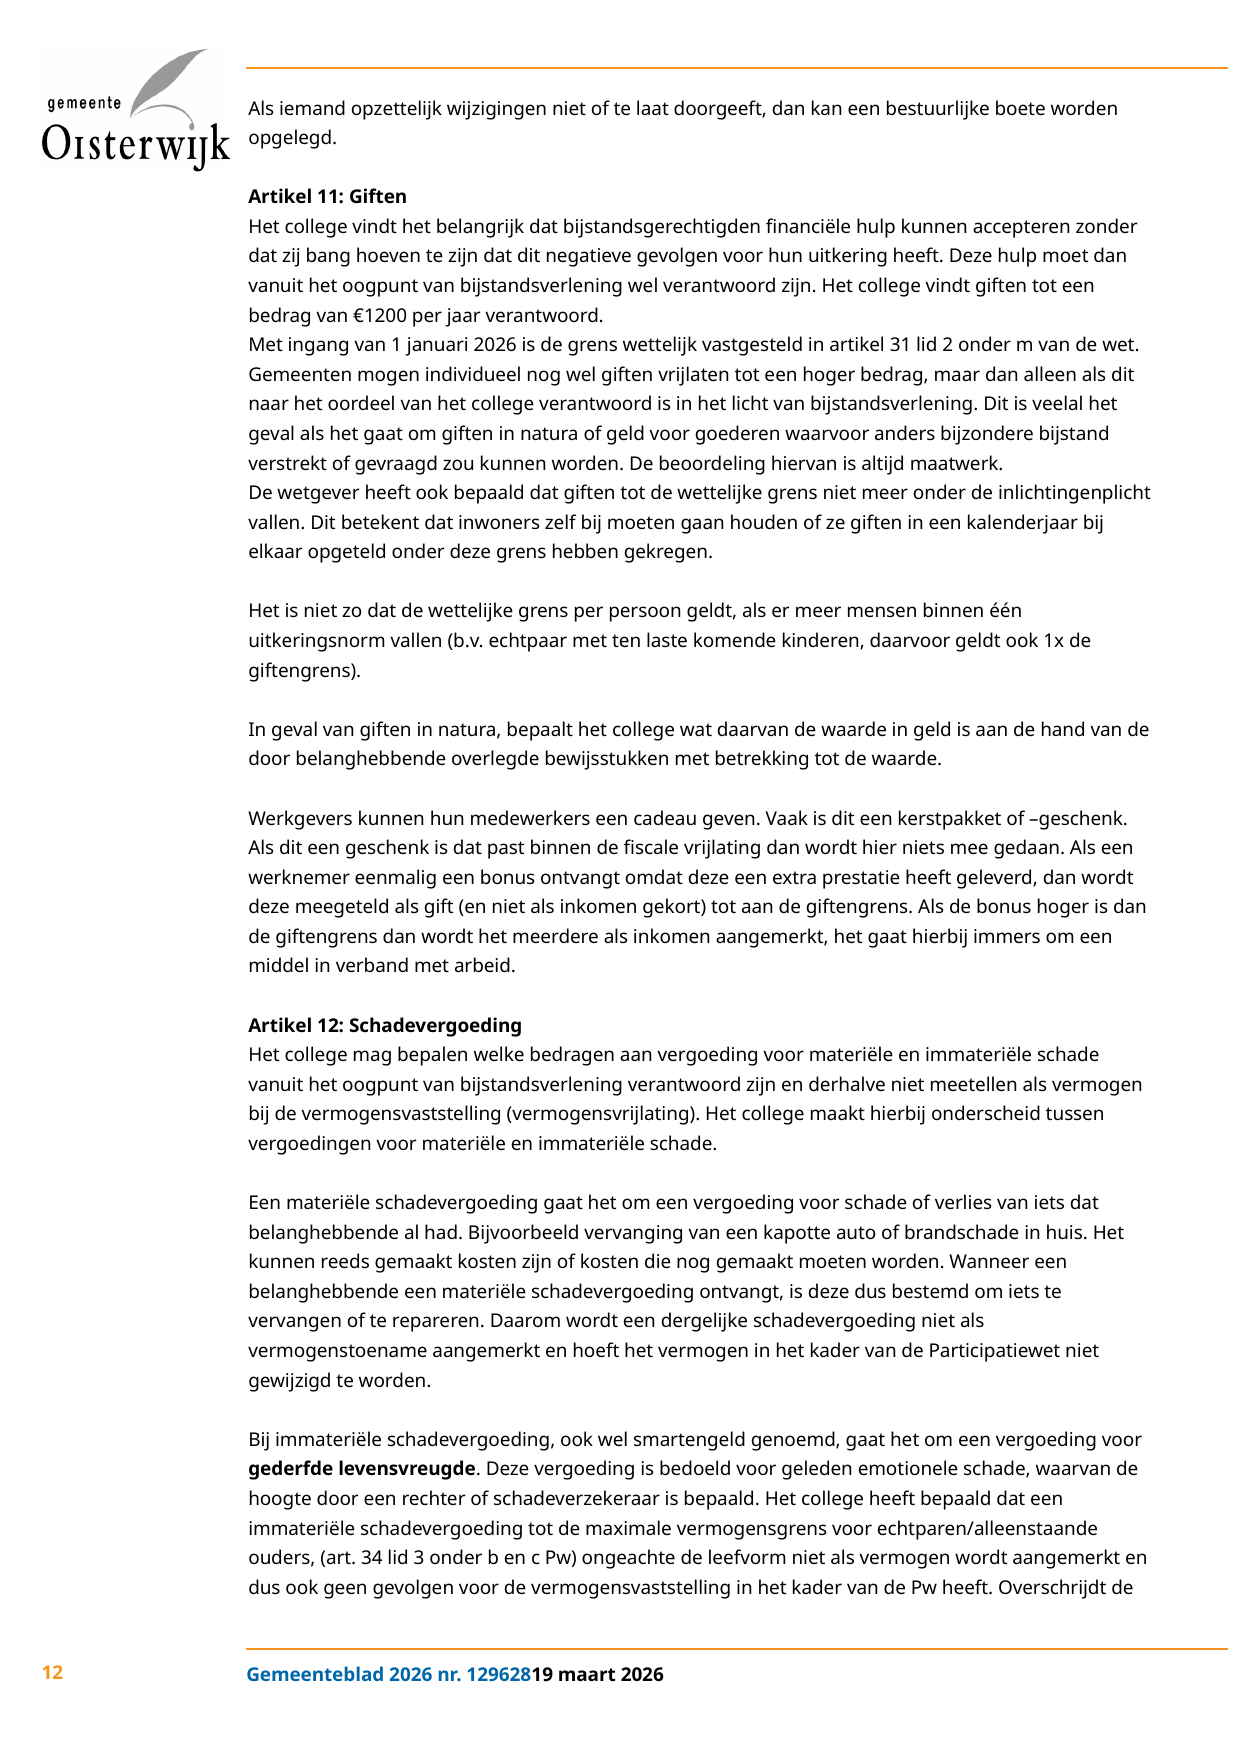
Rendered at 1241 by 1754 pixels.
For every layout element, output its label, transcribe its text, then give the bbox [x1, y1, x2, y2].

text Artikel 11: Giften [248, 183, 1152, 209]
text Een materiële schadevergoeding gaat het om een vergoeding voor schade of verlies van iets dat belanghebbende al had. Bijvoorbeeld vervanging van een kapotte auto of brandschade in huis. Het kunnen reeds gemaakt kosten zijn of kosten die nog gemaakt moeten worden. Wanneer een belanghebbende een materiële schadevergoeding ontvangt, is deze dus bestemd om iets te vervangen of te repareren. Daarom wordt een dergelijke schadevergoeding niet als vermogenstoename aangemerkt en hoeft het vermogen in het kader van de Participatiewet niet gewijzigd te worden. [248, 1189, 1152, 1393]
text Het college mag bepalen welke bedragen aan vergoeding voor materiële en immateriële schade vanuit het oogpunt van bijstandsverlening verantwoord zijn en derhalve niet meetellen als vermogen bij de vermogensvaststelling (vermogensvrijlating). Het college maakt hierbij onderscheid tussen vergoedingen voor materiële en immateriële schade. [248, 1041, 1152, 1156]
text Het is niet zo dat de wettelijke grens per persoon geldt, als er meer mensen binnen één uitkeringsnorm vallen (b.v. echtpaar met ten laste komende kinderen, daarvoor geldt ook 1x de giftengrens). [248, 598, 1152, 683]
text Bij immateriële schadevergoeding, ook wel smartengeld genoemd, gaat het om een vergoeding voor gederfde levensvreugde. Deze vergoeding is bedoeld voor geleden emotionele schade, waarvan de hoogte door een rechter of schadeverzekeraar is bepaald. Het college heeft bepaald dat een immateriële schadevergoeding tot de maximale vermogensgrens voor echtparen/alleenstaande ouders, (art. 34 lid 3 onder b en c Pw) ongeachte de leefvorm niet als vermogen wordt aangemerkt en dus ook geen gevolgen voor de vermogensvaststelling in het kader van de Pw heeft. Overschrijdt de [248, 1426, 1152, 1600]
text Werkgevers kunnen hun medewerkers een cadeau geven. Vaak is dit een kerstpakket of –geschenk. Als dit een geschenk is dat past binnen de fiscale vrijlating dan wordt hier niets mee gedaan. Als een werknemer eenmalig een bonus ontvangt omdat deze een extra prestatie heeft geleverd, dan wordt deze meegeteld als gift (en niet als inkomen gekort) tot aan de giftengrens. Als de bonus hoger is dan de giftengrens dan wordt het meerdere als inkomen aangemerkt, het gaat hierbij immers om een middel in verband met arbeid. [248, 805, 1152, 978]
text Het college vindt het belangrijk dat bijstandsgerechtigden financiële hulp kunnen accepteren zonder dat zij bang hoeven te zijn dat dit negatieve gevolgen voor hun uitkering heeft. Deze hulp moet dan vanuit het oogpunt van bijstandsverlening wel verantwoord zijn. Het college vindt giften tot een bedrag van €1200 per jaar verantwoord. [248, 213, 1152, 328]
text De wetgever heeft ook bepaald dat giften tot de wettelijke grens niet meer onder de inlichtingenplicht vallen. Dit betekent dat inwoners zelf bij moeten gaan houden of ze giften in een kalenderjaar bij elkaar opgeteld onder deze grens hebben gekregen. [248, 479, 1152, 564]
text Met ingang van 1 januari 2026 is de grens wettelijk vastgesteld in artikel 31 lid 2 onder m van de wet. Gemeenten mogen individueel nog wel giften vrijlaten tot een hoger bedrag, maar dan alleen als dit naar het oordeel van het college verantwoord is in het licht van bijstandsverlening. Dit is veelal het geval als het gaat om giften in natura of geld voor goederen waarvoor anders bijzondere bijstand verstrekt of gevraagd zou kunnen worden. De beoordeling hiervan is altijd maatwerk. [248, 331, 1152, 476]
text In geval van giften in natura, bepaalt het college wat daarvan de waarde in geld is aan de hand van de door belanghebbende overlegde bewijsstukken met betrekking tot de waarde. [248, 716, 1152, 771]
picture [41, 47, 231, 172]
text Artikel 12: Schadevergoeding [248, 1012, 1152, 1038]
text Als iemand opzettelijk wijzigingen niet of te laat doorgeeft, dan kan een bestuurlijke boete worden opgelegd. [248, 95, 1152, 150]
